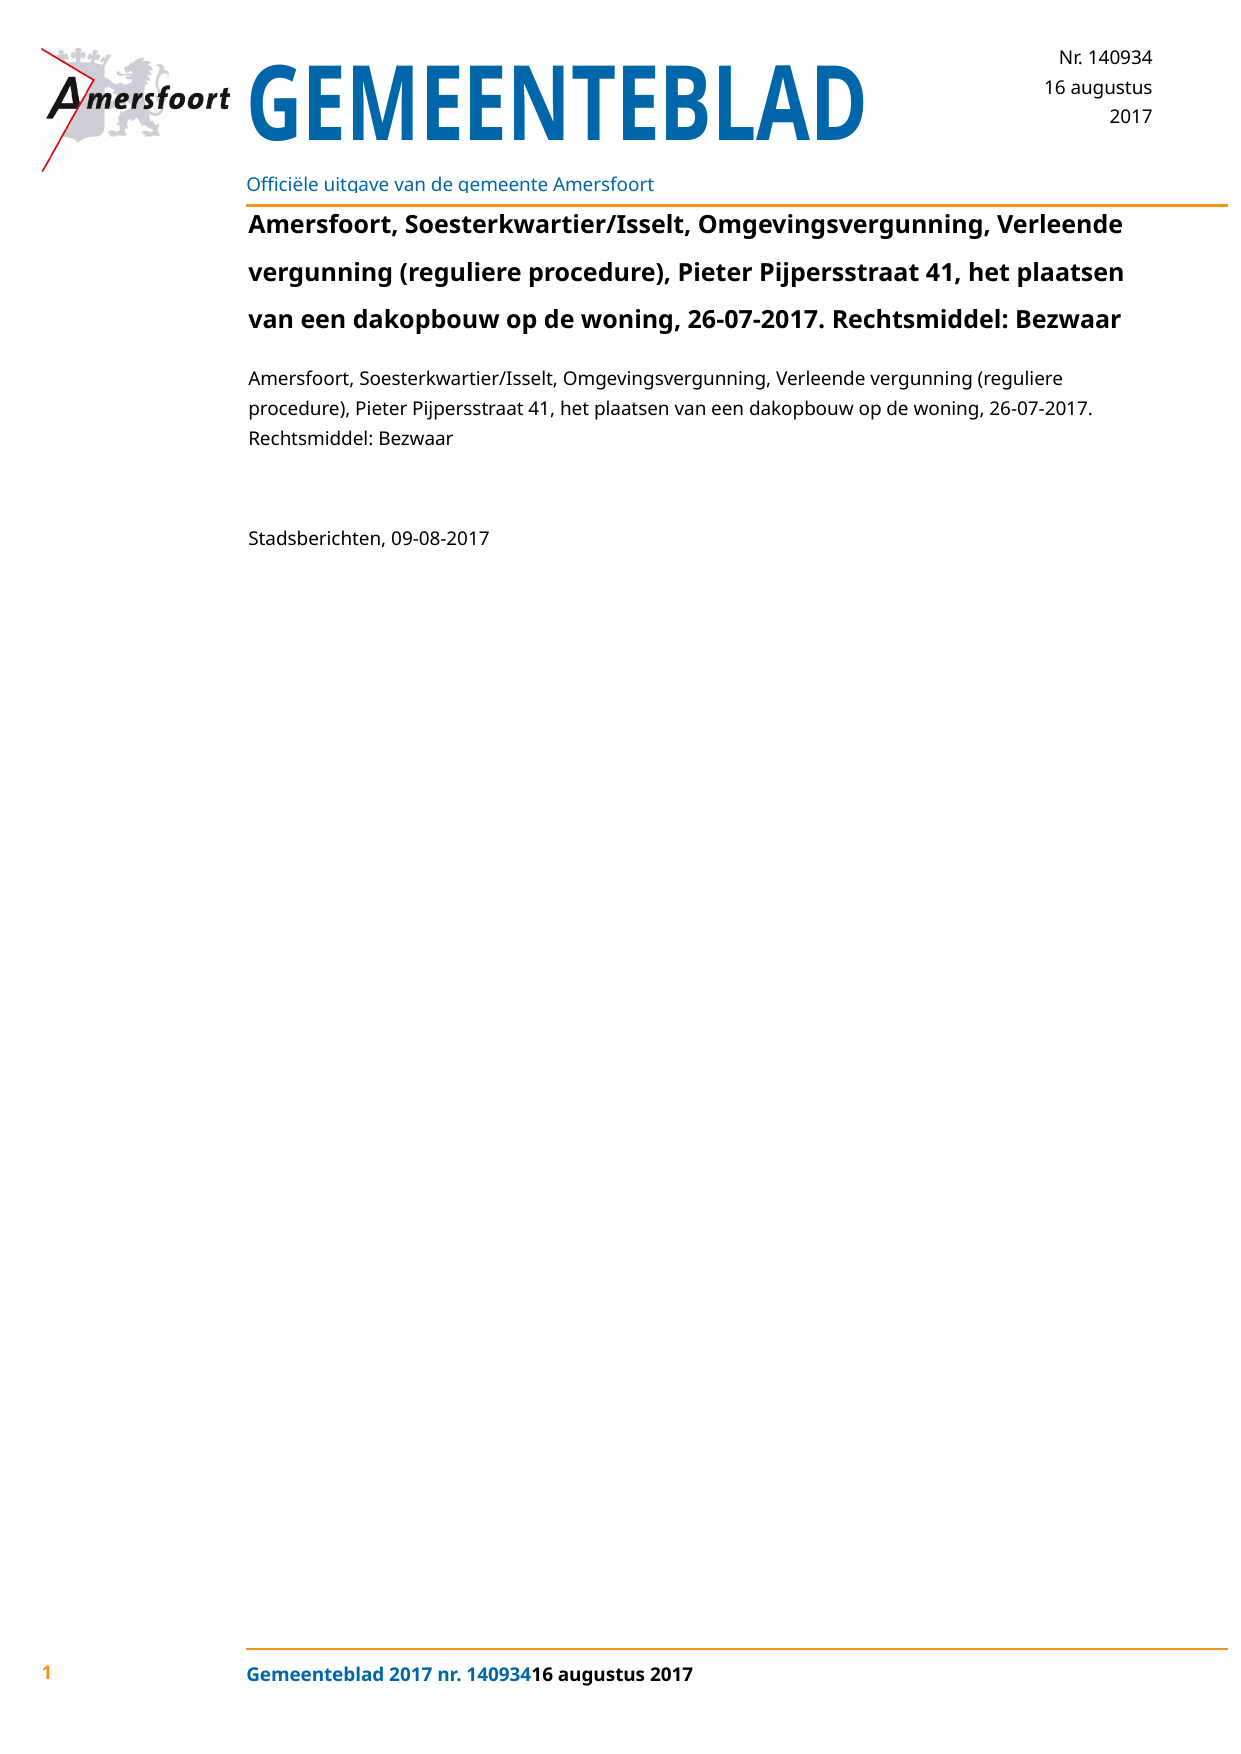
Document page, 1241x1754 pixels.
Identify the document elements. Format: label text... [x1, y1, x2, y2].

text Stadsberichten, 09-08-2017 [248, 526, 1152, 551]
text Amersfoort, Soesterkwartier/Isselt, Omgevingsvergunning, Verleende vergunning (reguliere procedure), Pieter Pijpersstraat 41, het plaatsen van een dakopbouw op de woning, 26-07-2017. Rechtsmiddel: Bezwaar [248, 366, 1152, 450]
text Amersfoort, Soesterkwartier/Isselt, Omgevingsvergunning, Verleende vergunning (reguliere procedure), Pieter Pijpersstraat 41, het plaatsen van een dakopbouw op de woning, 26-07-2017. Rechtsmiddel: Bezwaar [248, 207, 1152, 336]
picture [41, 47, 231, 172]
